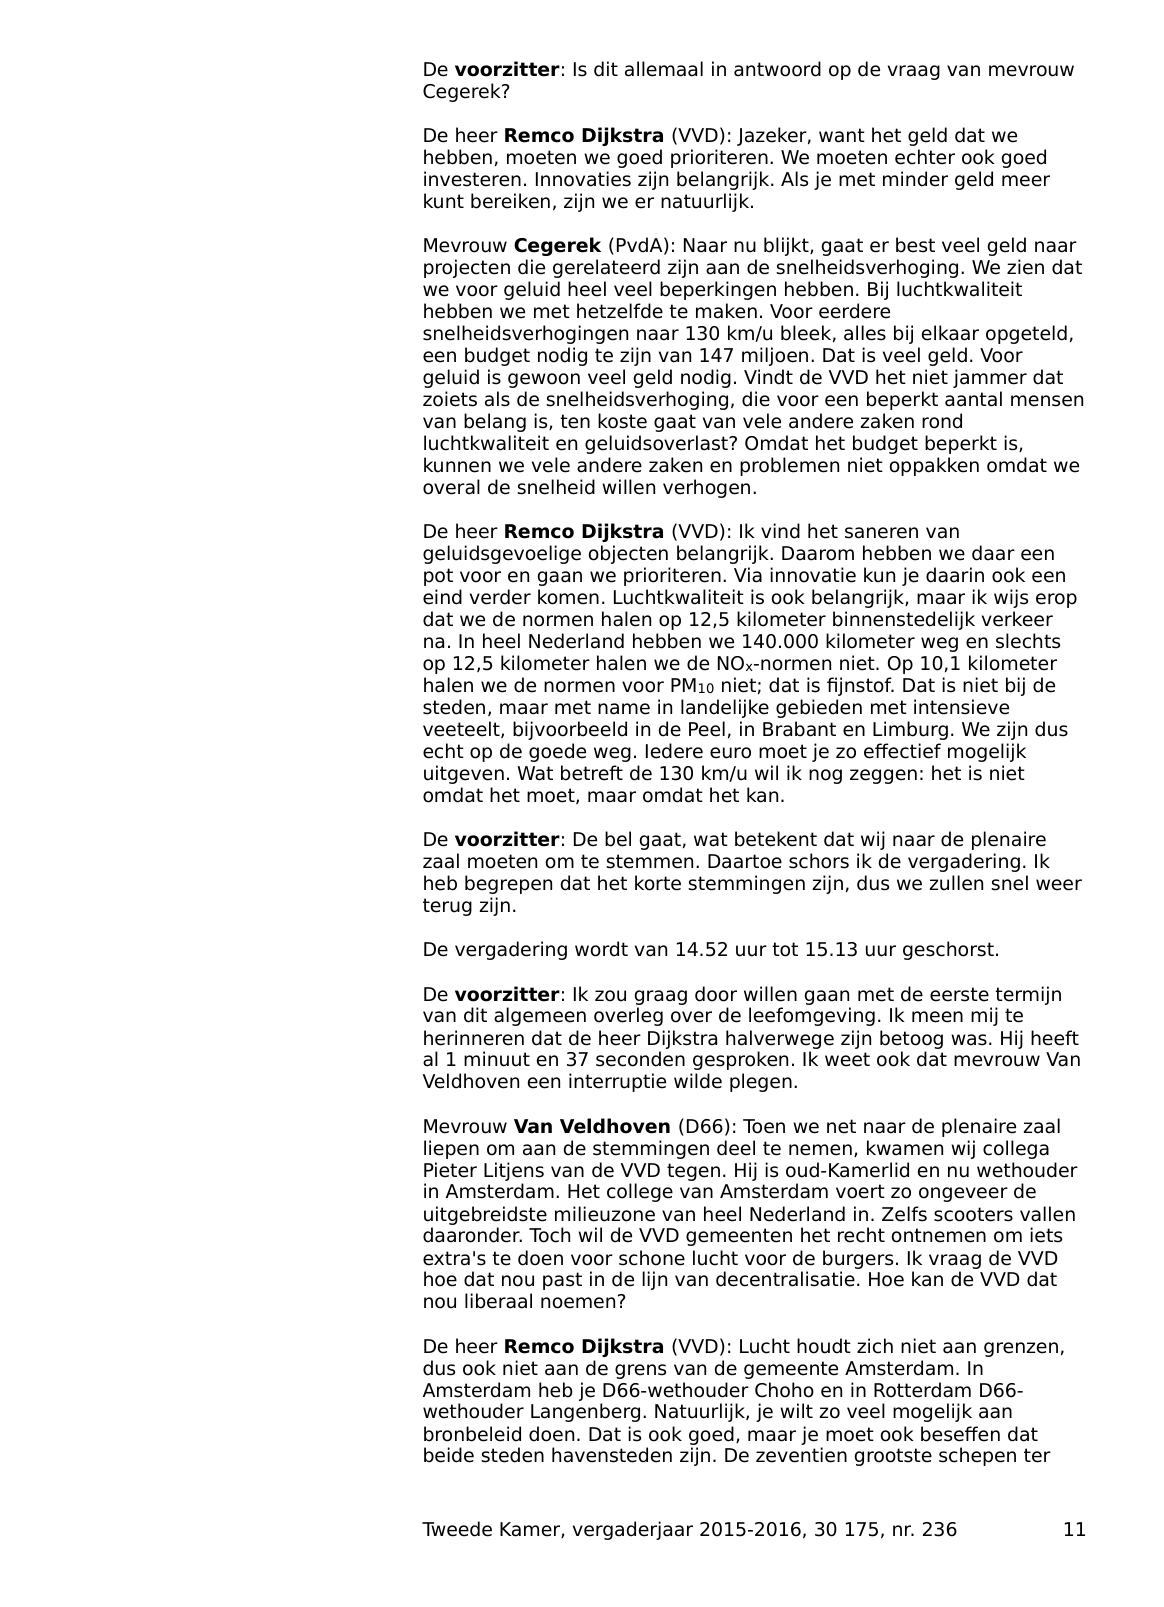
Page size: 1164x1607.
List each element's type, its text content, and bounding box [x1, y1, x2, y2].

text De heer Remco Dijkstra (VVD): Jazeker, want het geld dat we hebben, moeten we goed prioriteren. We moeten echter ook goed investeren. Innovaties zijn belangrijk. Als je met minder geld meer kunt bereiken, zijn we er natuurlijk. [422, 125, 1087, 213]
text De vergadering wordt van 14.52 uur tot 15.13 uur geschorst. [422, 939, 1087, 961]
text De heer Remco Dijkstra (VVD): Ik vind het saneren van geluidsgevoelige objecten belangrijk. Daarom hebben we daar een pot voor en gaan we prioriteren. Via innovatie kun je daarin ook een eind verder komen. Luchtkwaliteit is ook belangrijk, maar ik wijs erop dat we de normen halen op 12,5 kilometer binnenstedelijk verkeer na. In heel Nederland hebben we 140.000 kilometer weg en slechts op 12,5 kilometer halen we de NOx-normen niet. Op 10,1 kilometer halen we de normen voor PM10 niet; dat is fijnstof. Dat is niet bij de steden, maar met name in landelijke gebieden met intensieve veeteelt, bijvoorbeeld in de Peel, in Brabant en Limburg. We zijn dus echt op de goede weg. Iedere euro moet je zo effectief mogelijk uitgeven. Wat betreft de 130 km/u wil ik nog zeggen: het is niet omdat het moet, maar omdat het kan. [422, 521, 1087, 807]
text Mevrouw Cegerek (PvdA): Naar nu blijkt, gaat er best veel geld naar projecten die gerelateerd zijn aan de snelheidsverhoging. We zien dat we voor geluid heel veel beperkingen hebben. Bij luchtkwaliteit hebben we met hetzelfde te maken. Voor eerdere snelheidsverhogingen naar 130 km/u bleek, alles bij elkaar opgeteld, een budget nodig te zijn van 147 miljoen. Dat is veel geld. Voor geluid is gewoon veel geld nodig. Vindt de VVD het niet jammer dat zoiets als de snelheidsverhoging, die voor een beperkt aantal mensen van belang is, ten koste gaat van vele andere zaken rond luchtkwaliteit en geluidsoverlast? Omdat het budget beperkt is, kunnen we vele andere zaken en problemen niet oppakken omdat we overal de snelheid willen verhogen. [422, 235, 1087, 499]
text De voorzitter: De bel gaat, wat betekent dat wij naar de plenaire zaal moeten om te stemmen. Daartoe schors ik de vergadering. Ik heb begrepen dat het korte stemmingen zijn, dus we zullen snel weer terug zijn. [422, 829, 1087, 917]
text De voorzitter: Ik zou graag door willen gaan met de eerste termijn van dit algemeen overleg over de leefomgeving. Ik meen mij te herinneren dat de heer Dijkstra halverwege zijn betoog was. Hij heeft al 1 minuut en 37 seconden gesproken. Ik weet ook dat mevrouw Van Veldhoven een interruptie wilde plegen. [422, 983, 1087, 1093]
text Mevrouw Van Veldhoven (D66): Toen we net naar de plenaire zaal liepen om aan de stemmingen deel te nemen, kwamen wij collega Pieter Litjens van de VVD tegen. Hij is oud-Kamerlid en nu wethouder in Amsterdam. Het college van Amsterdam voert zo ongeveer de uitgebreidste milieuzone van heel Nederland in. Zelfs scooters vallen daaronder. Toch wil de VVD gemeenten het recht ontnemen om iets extra's te doen voor schone lucht voor de burgers. Ik vraag de VVD hoe dat nou past in de lijn van decentralisatie. Hoe kan de VVD dat nou liberaal noemen? [422, 1116, 1087, 1313]
text De heer Remco Dijkstra (VVD): Lucht houdt zich niet aan grenzen, dus ook niet aan de grens van de gemeente Amsterdam. In Amsterdam heb je D66-wethouder Choho en in Rotterdam D66-wethouder Langenberg. Natuurlijk, je wilt zo veel mogelijk aan bronbeleid doen. Dat is ook goed, maar je moet ook beseffen dat beide steden havensteden zijn. De zeventien grootste schepen ter [422, 1336, 1087, 1467]
text De voorzitter: Is dit allemaal in antwoord op de vraag van mevrouw Cegerek? [422, 59, 1087, 103]
